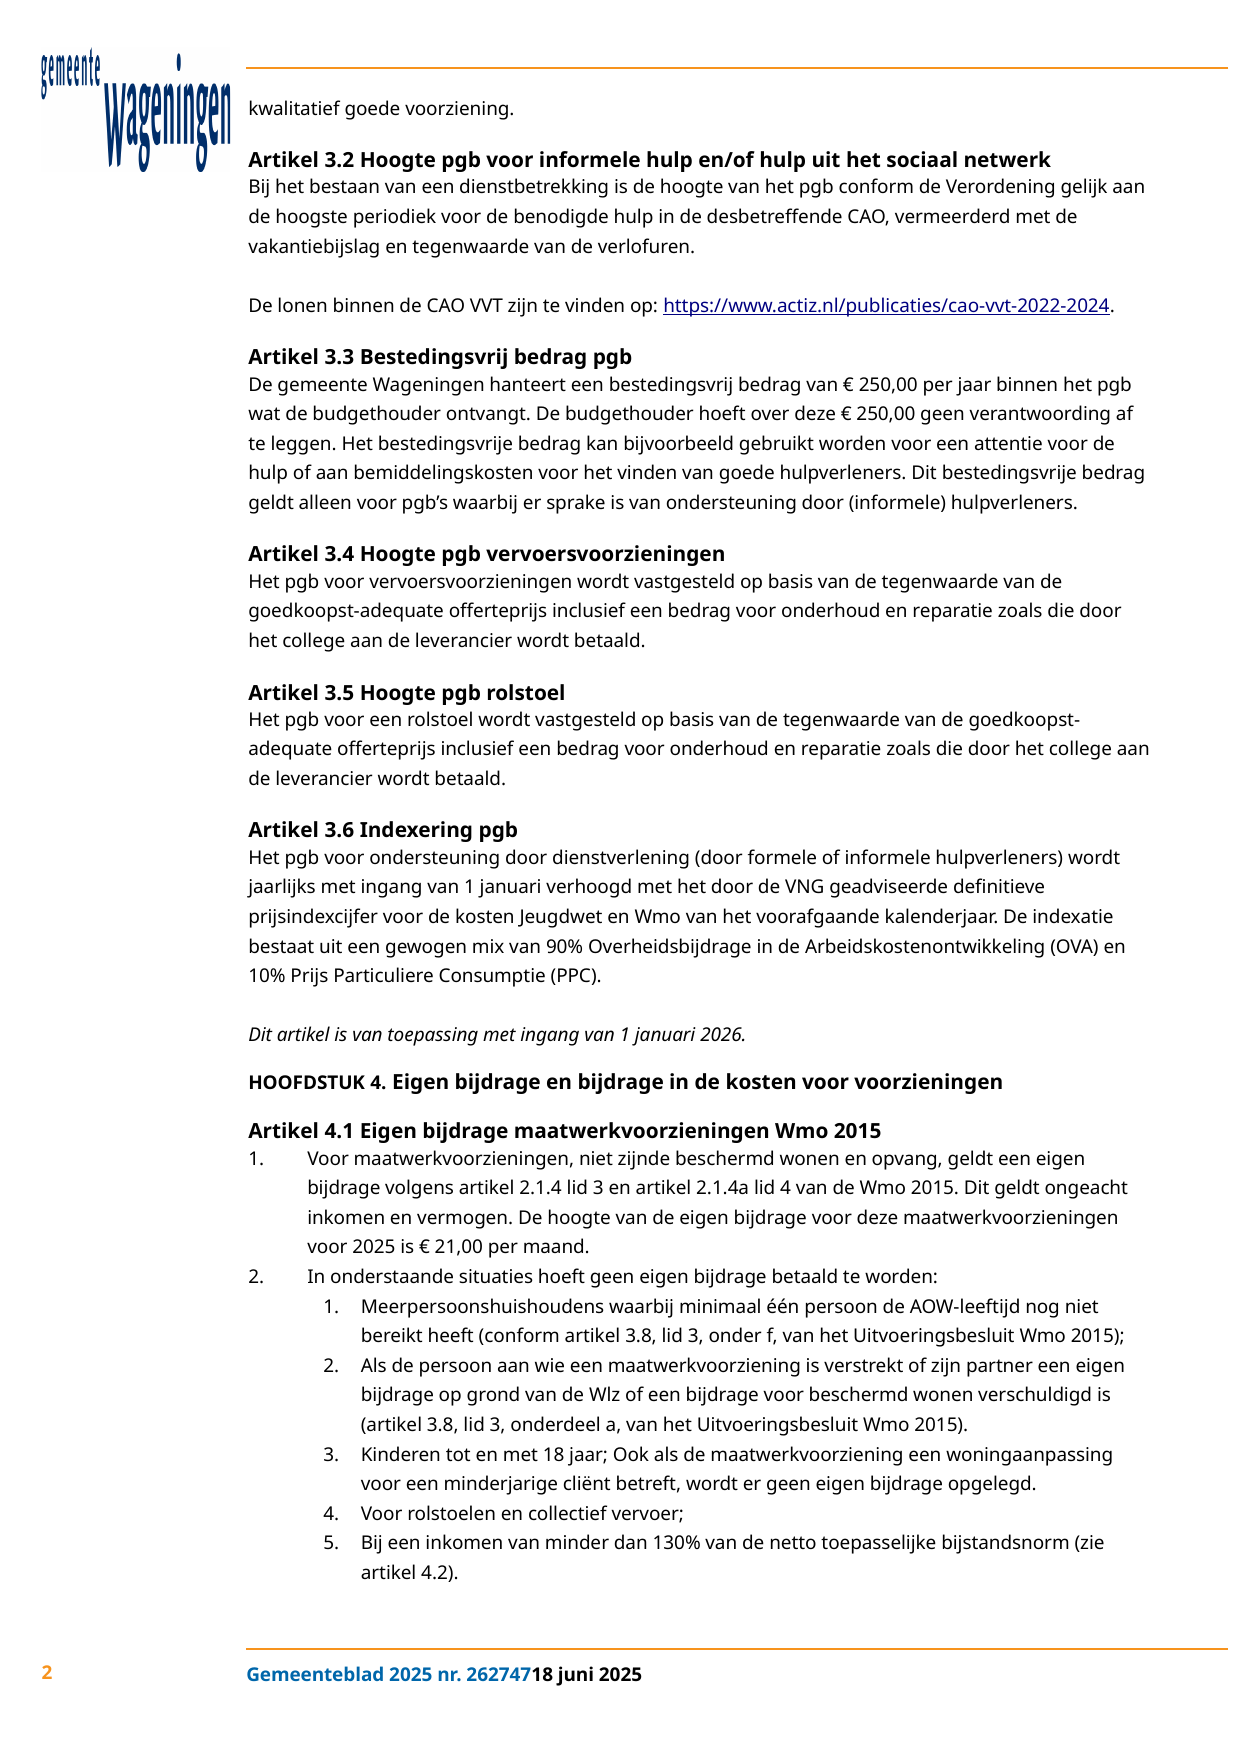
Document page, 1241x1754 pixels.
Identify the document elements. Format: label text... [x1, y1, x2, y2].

text HOOFDSTUK 4. Eigen bijdrage en bijdrage in de kosten voor voorzieningen [248, 1067, 1152, 1096]
text Dit artikel is van toepassing met ingang van 1 januari 2026. [248, 1022, 1152, 1047]
text Artikel 3.4 Hoogte pgb vervoersvoorzieningen [248, 539, 1152, 568]
text Artikel 3.3 Bestedingsvrij bedrag pgb [248, 342, 1152, 371]
text Het pgb voor een rolstoel wordt vastgesteld op basis van de tegenwaarde van de goedkoopst-adequate offerteprijs inclusief een bedrag voor onderhoud en reparatie zoals die door het college aan de leverancier wordt betaald. [248, 706, 1152, 791]
text Het pgb voor vervoersvoorzieningen wordt vastgesteld op basis van de tegenwaarde van de goedkoopst-adequate offerteprijs inclusief een bedrag voor onderhoud en reparatie zoals die door het college aan de leverancier wordt betaald. [248, 568, 1152, 653]
list Voor maatwerkvoorzieningen, niet zijnde beschermd wonen en opvang, geldt een eigen bijdrage volgens artikel 2.1.4 lid 3 en artikel 2.1.4a lid 4 van de Wmo 2015. Dit geldt ongeacht inkomen en vermogen. De hoogte van de eigen bijdrage voor deze maatwerkvoorzieningen voor 2025 is € 21,00 per maand. [248, 1145, 1152, 1259]
list Bij een inkomen van minder dan 130% van de netto toepasselijke bijstandsnorm (zie artikel 4.2). [323, 1529, 1152, 1585]
text Artikel 3.2 Hoogte pgb voor informele hulp en/of hulp uit het sociaal netwerk [248, 145, 1152, 174]
list Voor rolstoelen en collectief vervoer; [323, 1500, 1152, 1526]
list Als de persoon aan wie een maatwerkvoorziening is verstrekt of zijn partner een eigen bijdrage op grond van de Wlz of een bijdrage voor beschermd wonen verschuldigd is (artikel 3.8, lid 3, onderdeel a, van het Uitvoeringsbesluit Wmo 2015). [323, 1352, 1152, 1437]
text Het pgb voor ondersteuning door dienstverlening (door formele of informele hulpverleners) wordt jaarlijks met ingang van 1 januari verhoogd met het door de VNG geadviseerde definitieve prijsindexcijfer voor de kosten Jeugdwet en Wmo van het voorafgaande kalenderjaar. De indexatie bestaat uit een gewogen mix van 90% Overheidsbijdrage in de Arbeidskostenontwikkeling (OVA) en 10% Prijs Particuliere Consumptie (PPC). [248, 844, 1152, 988]
list In onderstaande situaties hoeft geen eigen bijdrage betaald te worden: [248, 1263, 1152, 1289]
list Meerpersoonshuishoudens waarbij minimaal één persoon de AOW-leeftijd nog niet bereikt heeft (conform artikel 3.8, lid 3, onder f, van het Uitvoeringsbesluit Wmo 2015); [323, 1293, 1152, 1348]
text Artikel 4.1 Eigen bijdrage maatwerkvoorzieningen Wmo 2015 [248, 1116, 1152, 1145]
list Kinderen tot en met 18 jaar; Ook als de maatwerkvoorziening een woningaanpassing voor een minderjarige cliënt betreft, wordt er geen eigen bijdrage opgelegd. [323, 1441, 1152, 1496]
text kwalitatief goede voorziening. [248, 95, 1152, 121]
text De lonen binnen de CAO VVT zijn te vinden op: https://www.actiz.nl/publicaties/cao-vvt-2022-2024. [248, 292, 1152, 318]
text Artikel 3.6 Indexering pgb [248, 816, 1152, 844]
picture [41, 47, 231, 172]
text De gemeente Wageningen hanteert een bestedingsvrij bedrag van € 250,00 per jaar binnen het pgb wat de budgethouder ontvangt. De budgethouder hoeft over deze € 250,00 geen verantwoording af te leggen. Het bestedingsvrije bedrag kan bijvoorbeeld gebruikt worden voor een attentie voor de hulp of aan bemiddelingskosten voor het vinden van goede hulpverleners. Dit bestedingsvrije bedrag geldt alleen voor pgb’s waarbij er sprake is van ondersteuning door (informele) hulpverleners. [248, 371, 1152, 515]
text Bij het bestaan van een dienstbetrekking is de hoogte van het pgb conform de Verordening gelijk aan de hoogste periodiek voor de benodigde hulp in de desbetreffende CAO, vermeerderd met de vakantiebijslag en tegenwaarde van de verlofuren. [248, 174, 1152, 258]
text Artikel 3.5 Hoogte pgb rolstoel [248, 678, 1152, 706]
